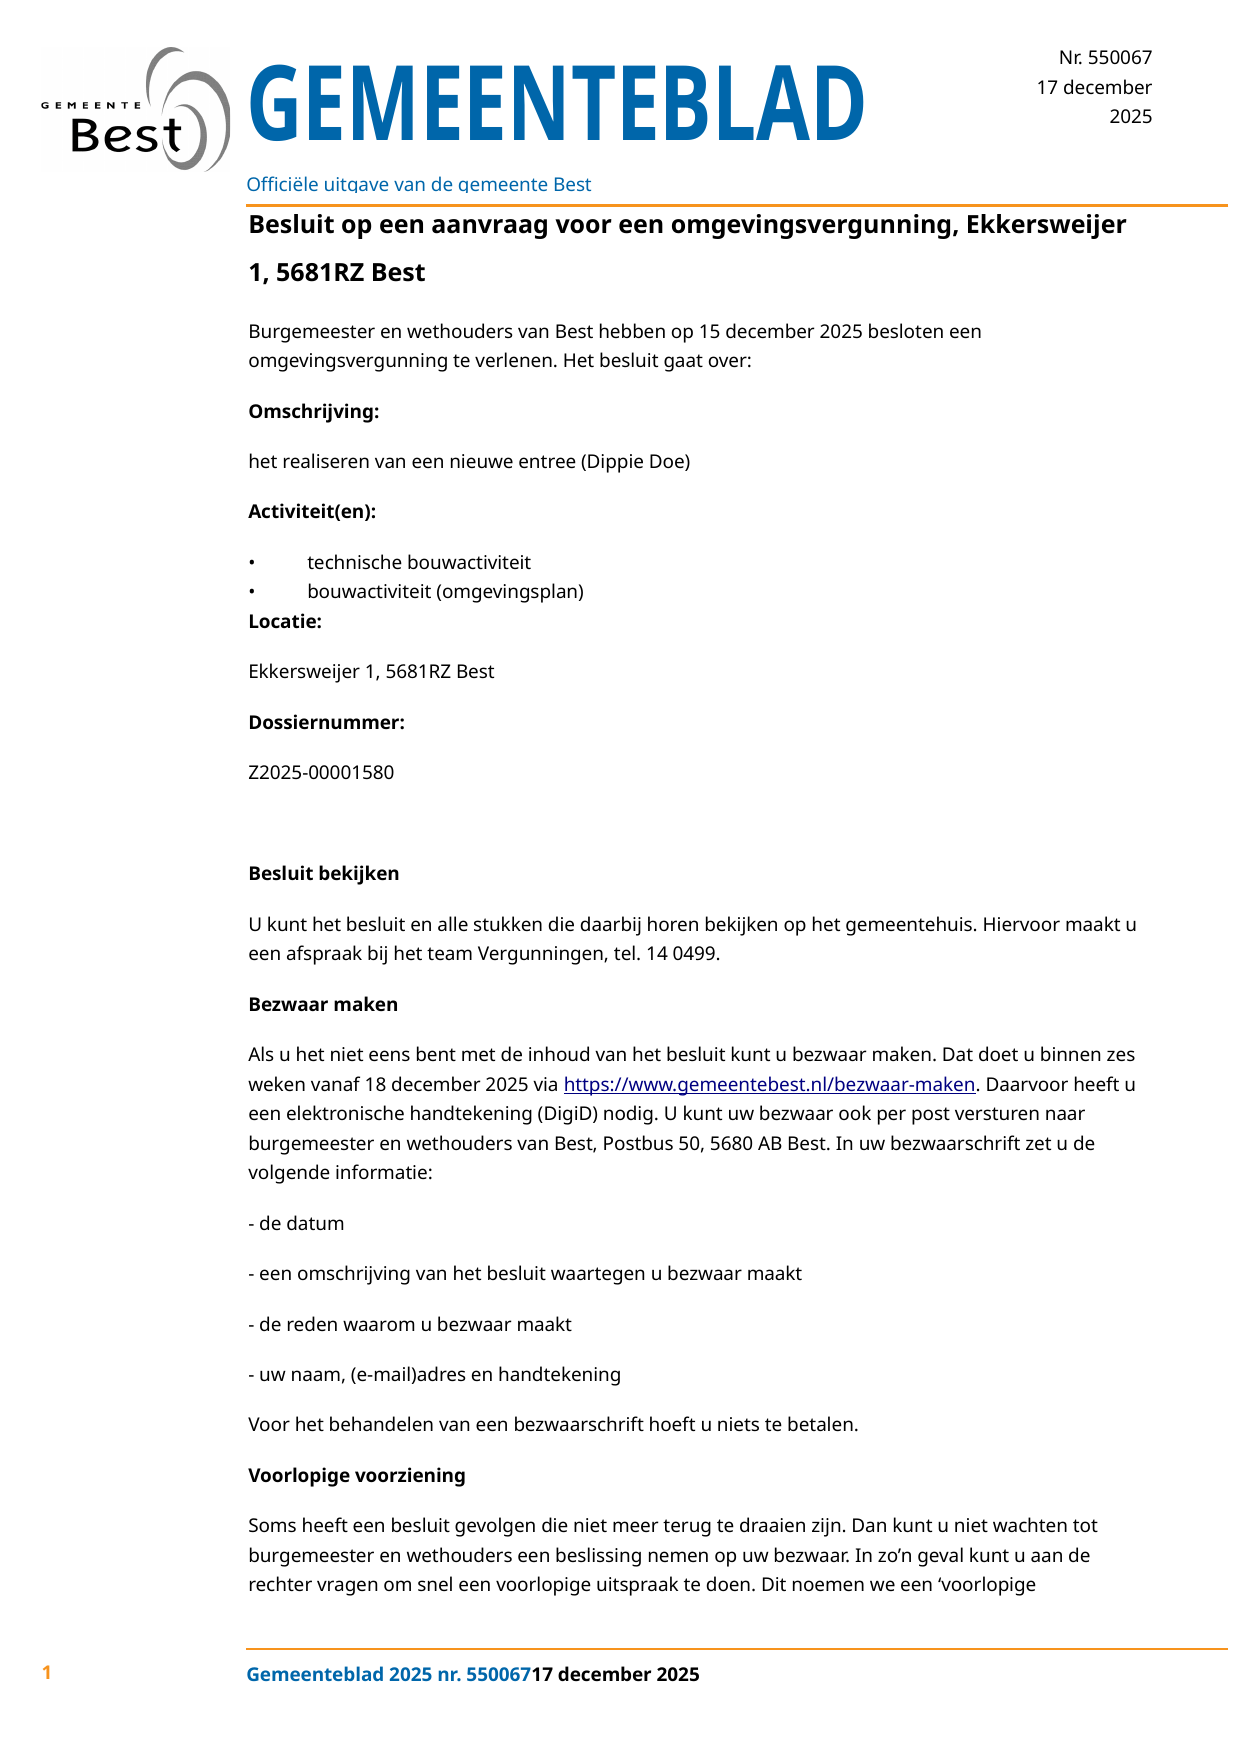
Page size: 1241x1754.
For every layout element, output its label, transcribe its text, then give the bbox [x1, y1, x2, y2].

text Burgemeester en wethouders van Best hebben op 15 december 2025 besloten een omgevingsvergunning te verlenen. Het besluit gaat over: [248, 318, 1152, 373]
text Locatie: [248, 608, 1152, 634]
text Activiteit(en): [248, 499, 1152, 524]
picture [41, 47, 231, 172]
text Bezwaar maken [248, 991, 1152, 1017]
text Dossiernummer: [248, 709, 1152, 735]
text het realiseren van een nieuwe entree (Dippie Doe) [248, 448, 1152, 474]
text U kunt het besluit en alle stukken die daarbij horen bekijken op het gemeentehuis. Hiervoor maakt u een afspraak bij het team Vergunningen, tel. 14 0499. [248, 911, 1152, 966]
list technische bouwactiviteit [248, 549, 1152, 575]
text - uw naam, (e-mail)adres en handtekening [248, 1361, 1152, 1387]
text Ekkersweijer 1, 5681RZ Best [248, 659, 1152, 684]
text Z2025-00001580 [248, 759, 1152, 785]
list bouwactiviteit (omgevingsplan) [248, 579, 1152, 604]
text Voor het behandelen van een bezwaarschrift hoeft u niets te betalen. [248, 1412, 1152, 1437]
text Omschrijving: [248, 398, 1152, 424]
text Voorlopige voorziening [248, 1462, 1152, 1488]
text Soms heeft een besluit gevolgen die niet meer terug te draaien zijn. Dan kunt u niet wachten tot burgemeester en wethouders een beslissing nemen op uw bezwaar. In zo’n geval kunt u aan de rechter vragen om snel een voorlopige uitspraak te doen. Dit noemen we een ‘voorlopige [248, 1512, 1152, 1597]
text Besluit bekijken [248, 860, 1152, 886]
text Besluit op een aanvraag voor een omgevingsvergunning, Ekkersweijer 1, 5681RZ Best [248, 207, 1152, 288]
text - een omschrijving van het besluit waartegen u bezwaar maakt [248, 1260, 1152, 1286]
text - de reden waarom u bezwaar maakt [248, 1311, 1152, 1337]
text - de datum [248, 1210, 1152, 1236]
text Als u het niet eens bent met de inhoud van het besluit kunt u bezwaar maken. Dat doet u binnen zes weken vanaf 18 december 2025 via https://www.gemeentebest.nl/bezwaar-maken. Daarvoor heeft u een elektronische handtekening (DigiD) nodig. U kunt uw bezwaar ook per post versturen naar burgemeester en wethouders van Best, Postbus 50, 5680 AB Best. In uw bezwaarschrift zet u de volgende informatie: [248, 1041, 1152, 1185]
